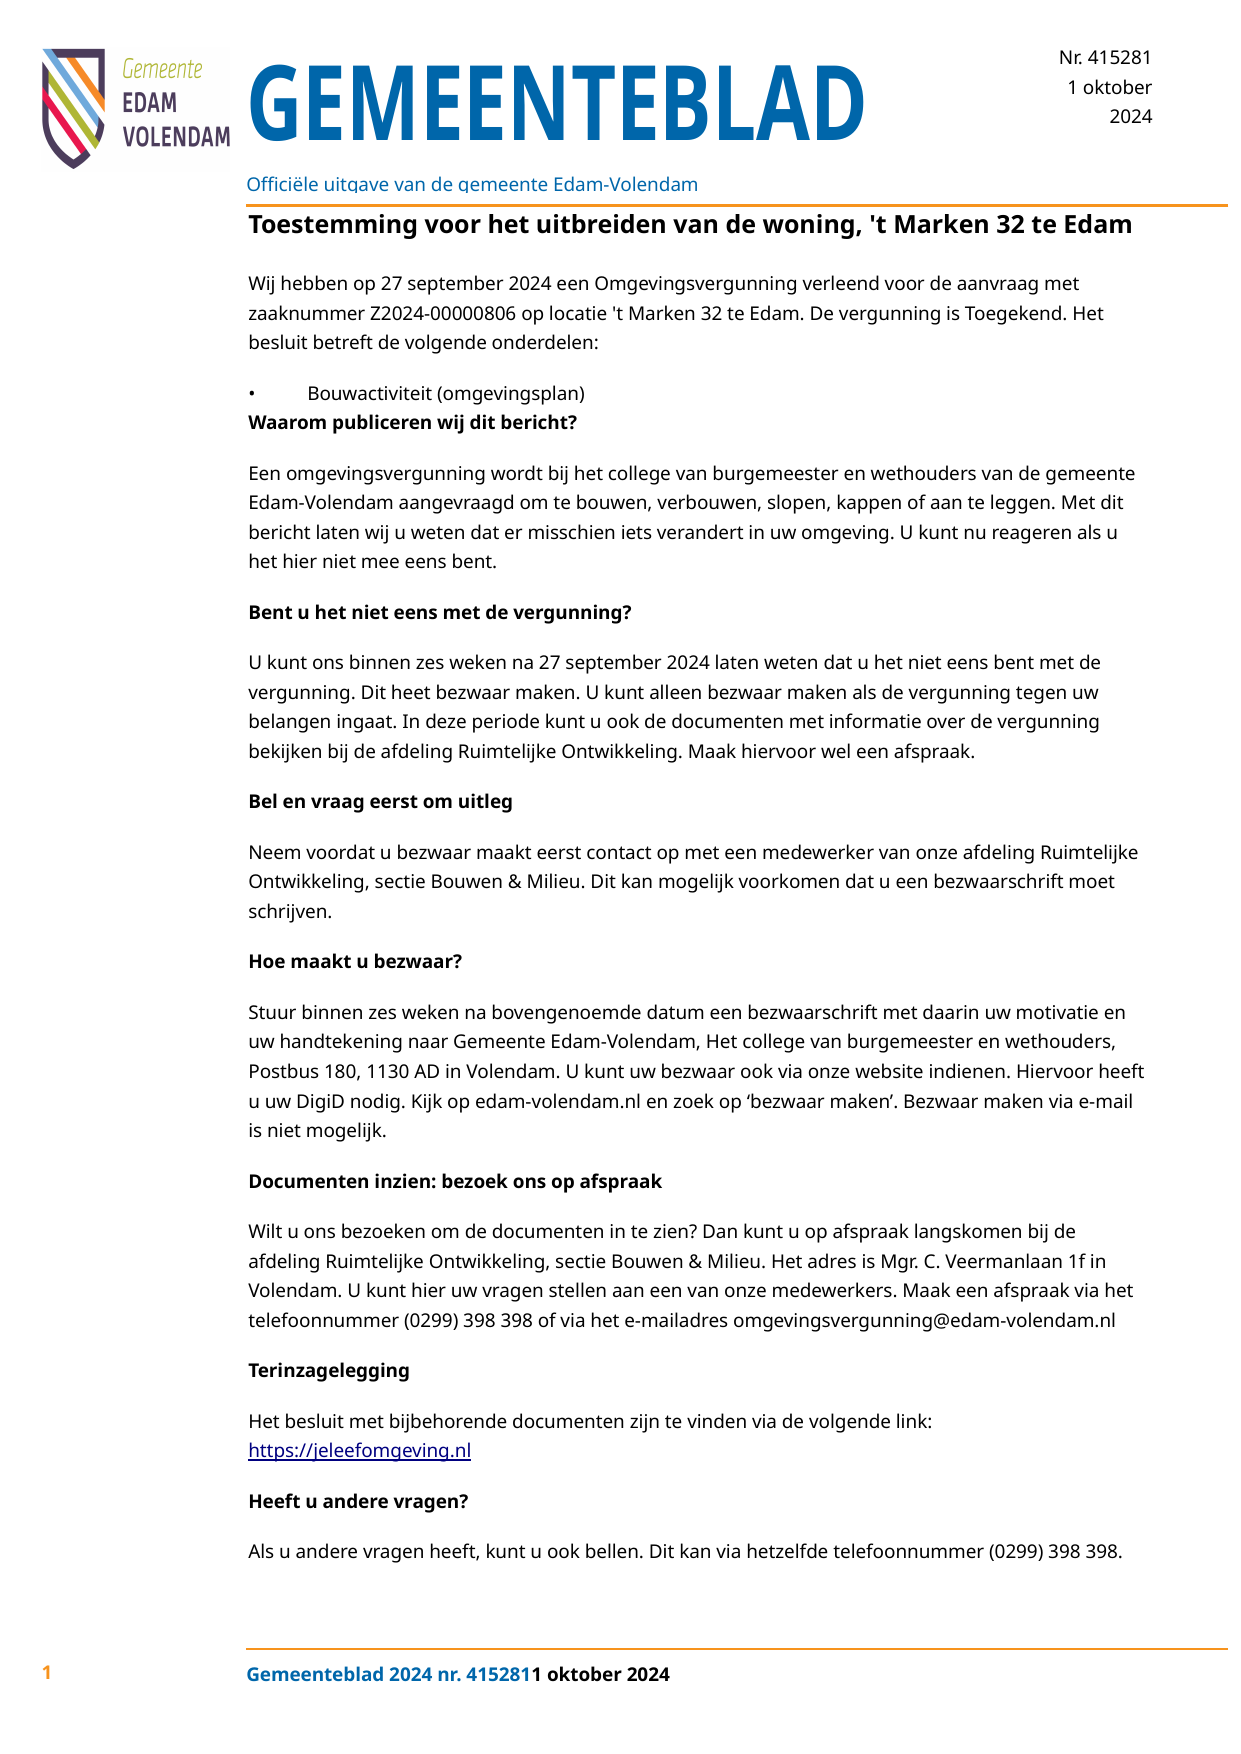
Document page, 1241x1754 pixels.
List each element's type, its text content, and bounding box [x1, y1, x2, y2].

text Terinzagelegging [248, 1357, 1152, 1383]
text Het besluit met bijbehorende documenten zijn te vinden via de volgende link: https://jeleefomgeving.nl [248, 1408, 1152, 1463]
text Een omgevingsvergunning wordt bij het college van burgemeester en wethouders van de gemeente Edam-Volendam aangevraagd om te bouwen, verbouwen, slopen, kappen of aan te leggen. Met dit bericht laten wij u weten dat er misschien iets verandert in uw omgeving. U kunt nu reageren als u het hier niet mee eens bent. [248, 460, 1152, 574]
text Heeft u andere vragen? [248, 1488, 1152, 1513]
text Bel en vraag eerst om uitleg [248, 789, 1152, 814]
text Waarom publiceren wij dit bericht? [248, 409, 1152, 435]
text Hoe maakt u bezwaar? [248, 949, 1152, 974]
text Neem voordat u bezwaar maakt eerst contact op met een medewerker van onze afdeling Ruimtelijke Ontwikkeling, sectie Bouwen & Milieu. Dit kan mogelijk voorkomen dat u een bezwaarschrift moet schrijven. [248, 839, 1152, 924]
text Stuur binnen zes weken na bovengenoemde datum een bezwaarschrift met daarin uw motivatie en uw handtekening naar Gemeente Edam-Volendam, Het college van burgemeester en wethouders, Postbus 180, 1130 AD in Volendam. U kunt uw bezwaar ook via onze website indienen. Hiervoor heeft u uw DigiD nodig. Kijk op edam-volendam.nl en zoek op ‘bezwaar maken’. Bezwaar maken via e-mail is niet mogelijk. [248, 999, 1152, 1143]
text Toestemming voor het uitbreiden van de woning, 't Marken 32 te Edam [248, 207, 1152, 241]
text Documenten inzien: bezoek ons op afspraak [248, 1168, 1152, 1193]
picture [41, 47, 231, 172]
text Als u andere vragen heeft, kunt u ook bellen. Dit kan via hetzelfde telefoonnummer (0299) 398 398. [248, 1538, 1152, 1564]
text U kunt ons binnen zes weken na 27 september 2024 laten weten dat u het niet eens bent met de vergunning. Dit heet bezwaar maken. U kunt alleen bezwaar maken als de vergunning tegen uw belangen ingaat. In deze periode kunt u ook de documenten met informatie over de vergunning bekijken bij de afdeling Ruimtelijke Ontwikkeling. Maak hiervoor wel een afspraak. [248, 649, 1152, 764]
list Bouwactiviteit (omgevingsplan) [248, 380, 1152, 406]
text Wilt u ons bezoeken om de documenten in te zien? Dan kunt u op afspraak langskomen bij de afdeling Ruimtelijke Ontwikkeling, sectie Bouwen & Milieu. Het adres is Mgr. C. Veermanlaan 1f in Volendam. U kunt hier uw vragen stellen aan een van onze medewerkers. Maak een afspraak via het telefoonnummer (0299) 398 398 of via het e-mailadres omgevingsvergunning@edam-volendam.nl [248, 1218, 1152, 1333]
text Wij hebben op 27 september 2024 een Omgevingsvergunning verleend voor de aanvraag met zaaknummer Z2024-00000806 op locatie 't Marken 32 te Edam. De vergunning is Toegekend. Het besluit betreft de volgende onderdelen: [248, 270, 1152, 355]
text Bent u het niet eens met de vergunning? [248, 599, 1152, 625]
